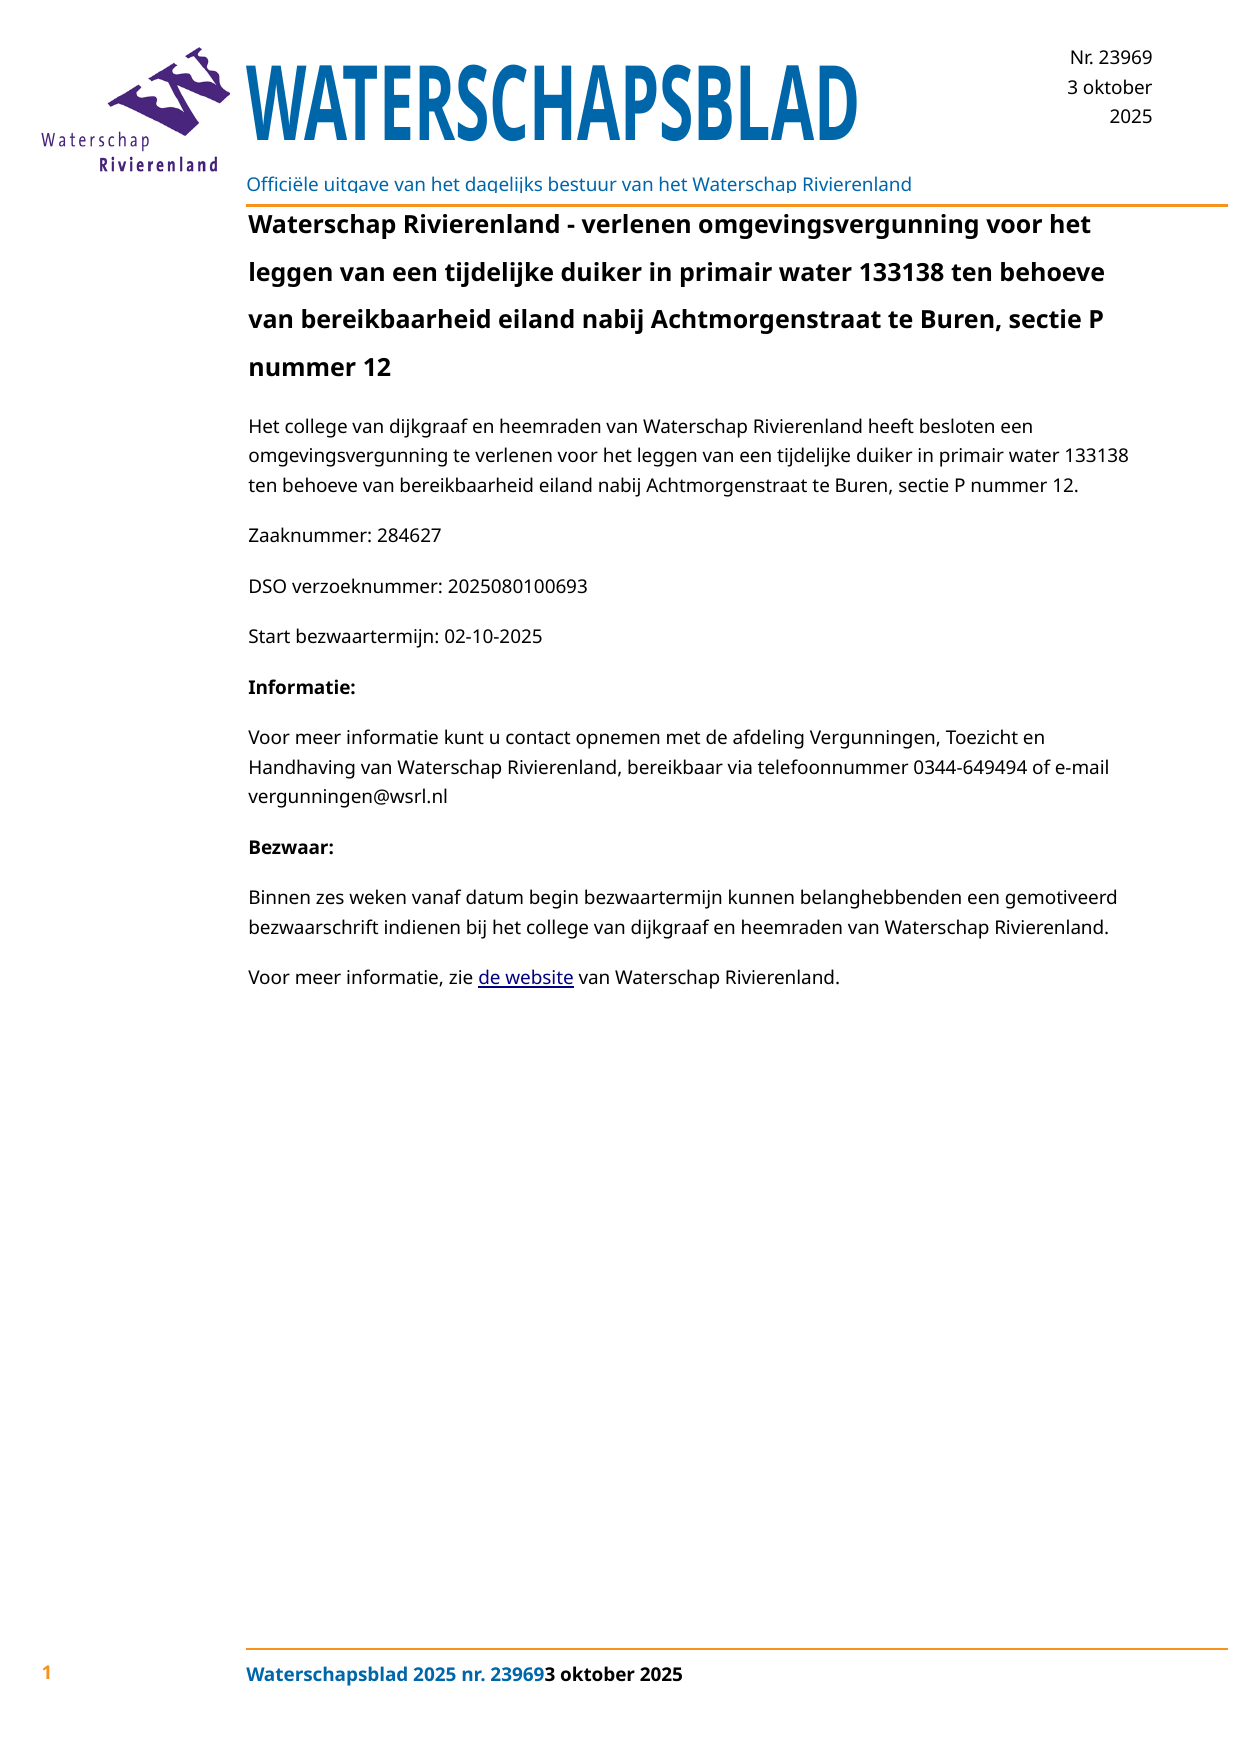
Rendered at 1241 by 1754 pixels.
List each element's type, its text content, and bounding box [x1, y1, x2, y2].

text DSO verzoeknummer: 2025080100693 [248, 573, 1152, 599]
text Informatie: [248, 674, 1152, 700]
picture [41, 47, 231, 172]
text Voor meer informatie kunt u contact opnemen met de afdeling Vergunningen, Toezicht en Handhaving van Waterschap Rivierenland, bereikbaar via telefoonnummer 0344-649494 of e-mail vergunningen@wsrl.nl [248, 724, 1152, 809]
text Binnen zes weken vanaf datum begin bezwaartermijn kunnen belanghebbenden een gemotiveerd bezwaarschrift indienen bij het college van dijkgraaf en heemraden van Waterschap Rivierenland. [248, 884, 1152, 940]
text Start bezwaartermijn: 02-10-2025 [248, 623, 1152, 649]
text Voor meer informatie, zie de website van Waterschap Rivierenland. [248, 964, 1152, 990]
text Bezwaar: [248, 834, 1152, 860]
text Zaaknummer: 284627 [248, 523, 1152, 548]
text Het college van dijkgraaf en heemraden van Waterschap Rivierenland heeft besloten een omgevingsvergunning te verlenen voor het leggen van een tijdelijke duiker in primair water 133138 ten behoeve van bereikbaarheid eiland nabij Achtmorgenstraat te Buren, sectie P nummer 12. [248, 413, 1152, 498]
text Waterschap Rivierenland - verlenen omgevingsvergunning voor het leggen van een tijdelijke duiker in primair water 133138 ten behoeve van bereikbaarheid eiland nabij Achtmorgenstraat te Buren, sectie P nummer 12 [248, 207, 1152, 384]
